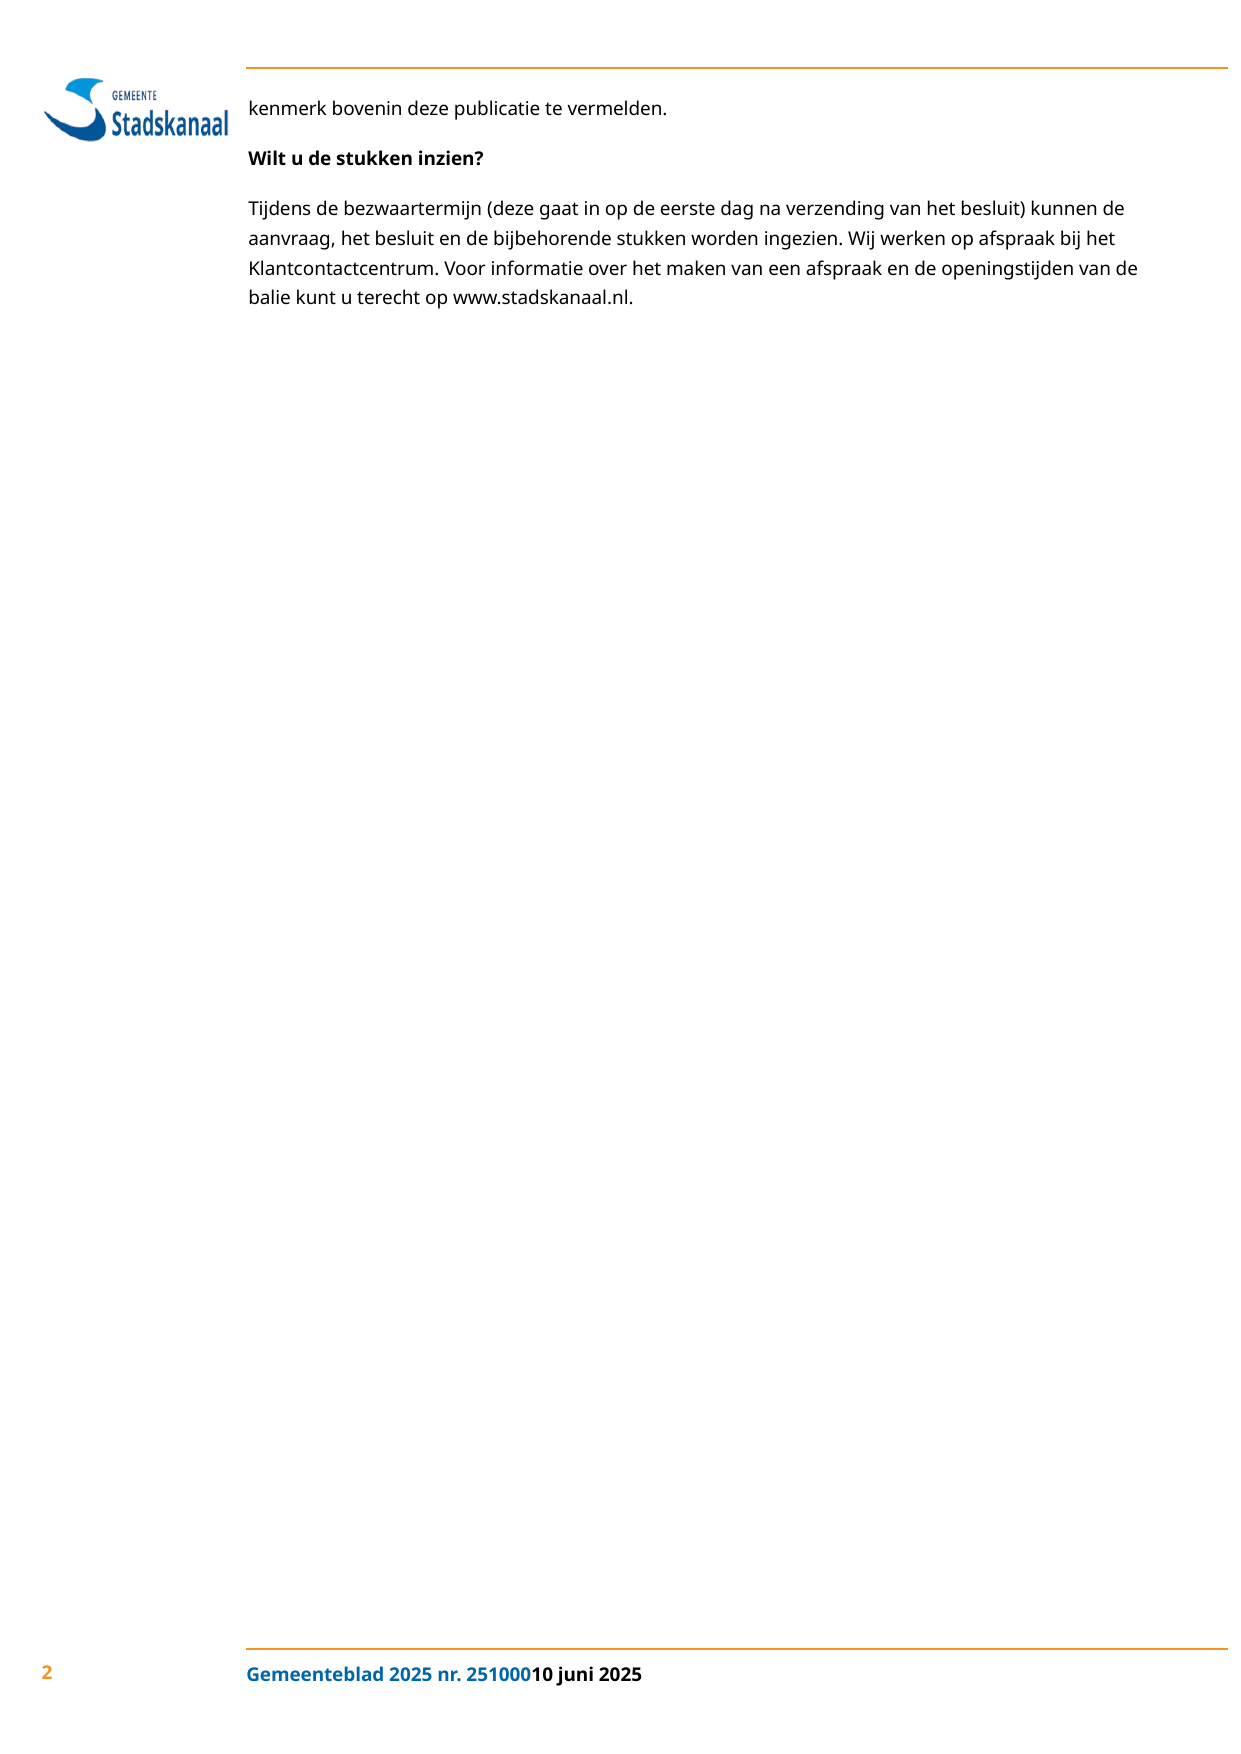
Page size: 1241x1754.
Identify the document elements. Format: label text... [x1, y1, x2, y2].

text Tijdens de bezwaartermijn (deze gaat in op de eerste dag na verzending van het besluit) kunnen de aanvraag, het besluit en de bijbehorende stukken worden ingezien. Wij werken op afspraak bij het Klantcontactcentrum. Voor informatie over het maken van een afspraak en de openingstijden van de balie kunt u terecht op www.stadskanaal.nl. [248, 196, 1152, 310]
text Wilt u de stukken inzien? [248, 145, 1152, 171]
text kenmerk bovenin deze publicatie te vermelden. [248, 95, 1152, 121]
picture [41, 47, 231, 172]
